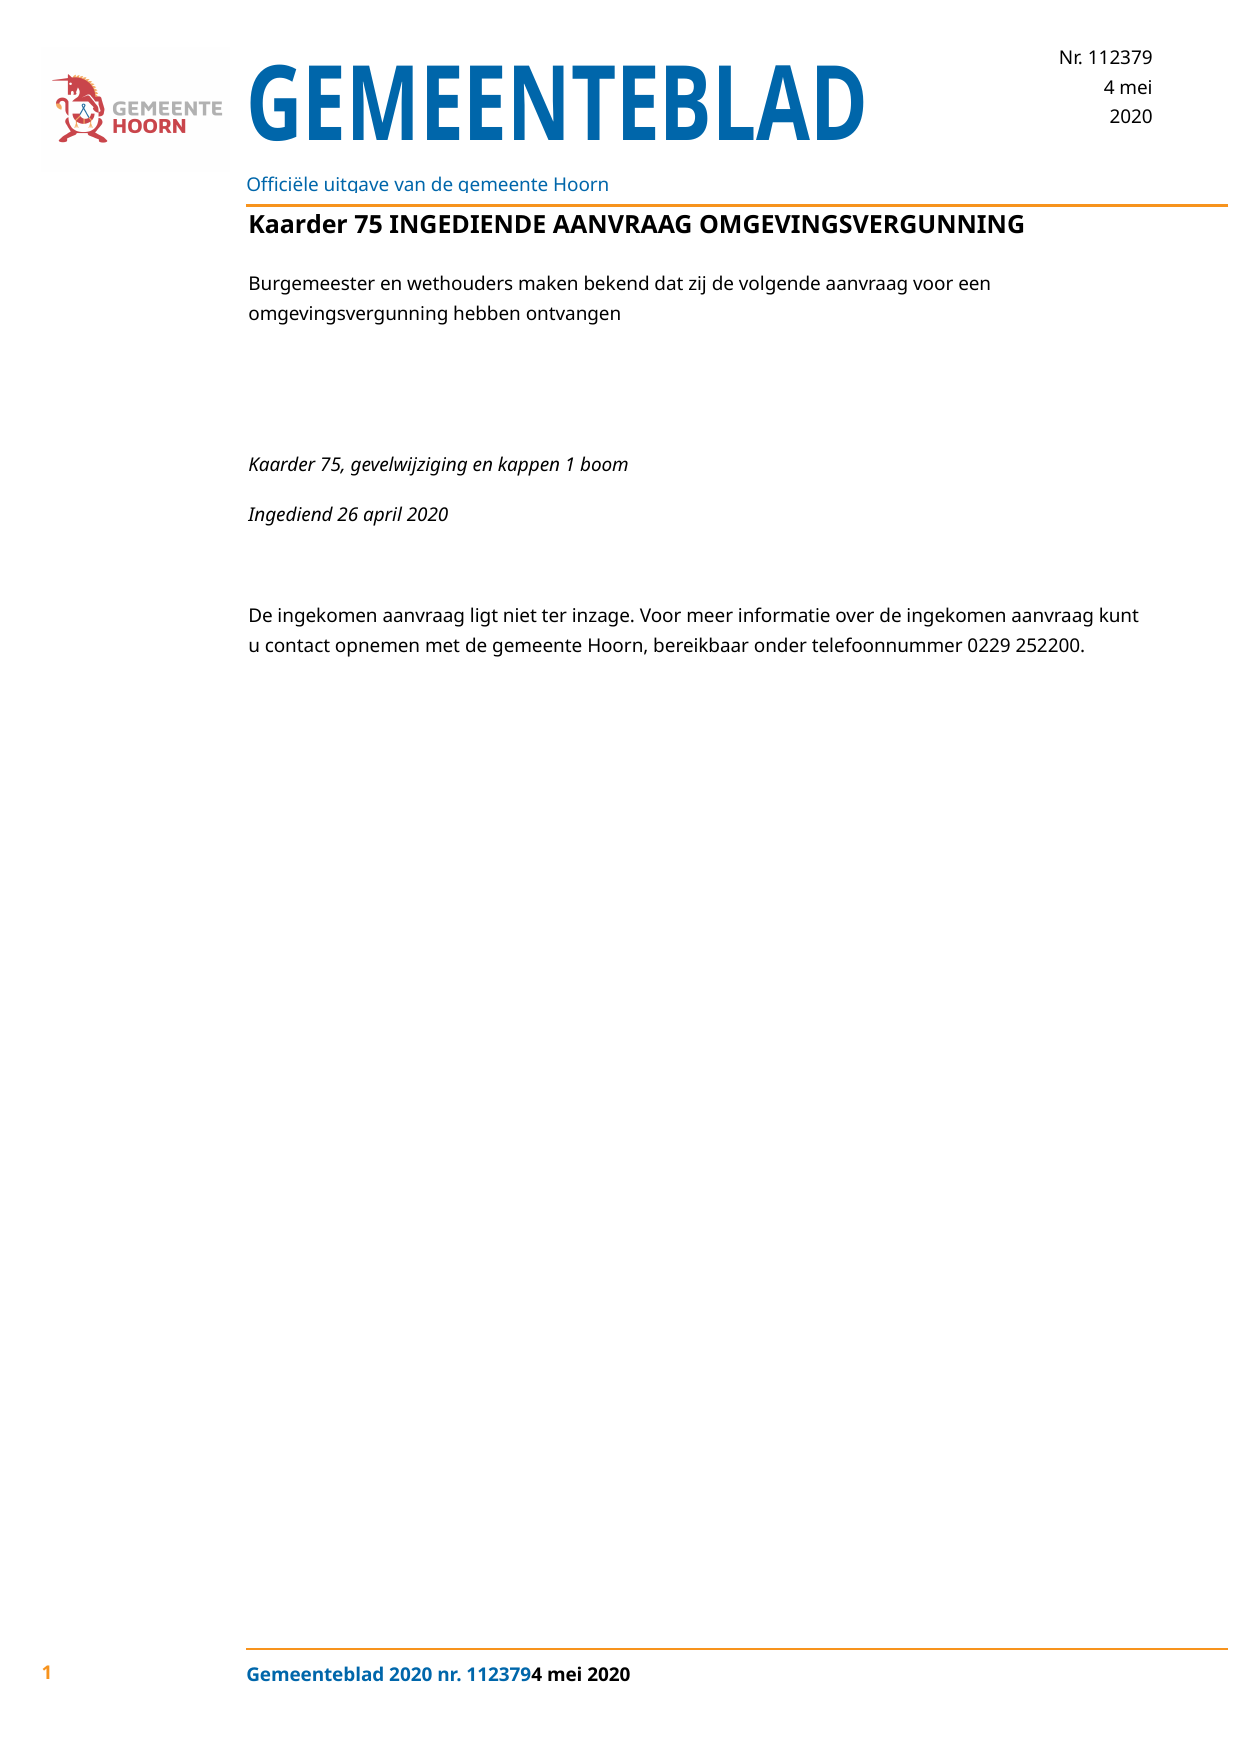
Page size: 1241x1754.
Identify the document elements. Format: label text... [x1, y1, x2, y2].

text Burgemeester en wethouders maken bekend dat zij de volgende aanvraag voor een omgevingsvergunning hebben ontvangen [248, 270, 1152, 326]
text Ingediend 26 april 2020 [248, 502, 1152, 527]
text Kaarder 75, gevelwijziging en kappen 1 boom [248, 451, 1152, 477]
text De ingekomen aanvraag ligt niet ter inzage. Voor meer informatie over de ingekomen aanvraag kunt u contact opnemen met de gemeente Hoorn, bereikbaar onder telefoonnummer 0229 252200. [248, 602, 1152, 658]
picture [41, 47, 231, 172]
text Kaarder 75 INGEDIENDE AANVRAAG OMGEVINGSVERGUNNING [248, 207, 1152, 241]
